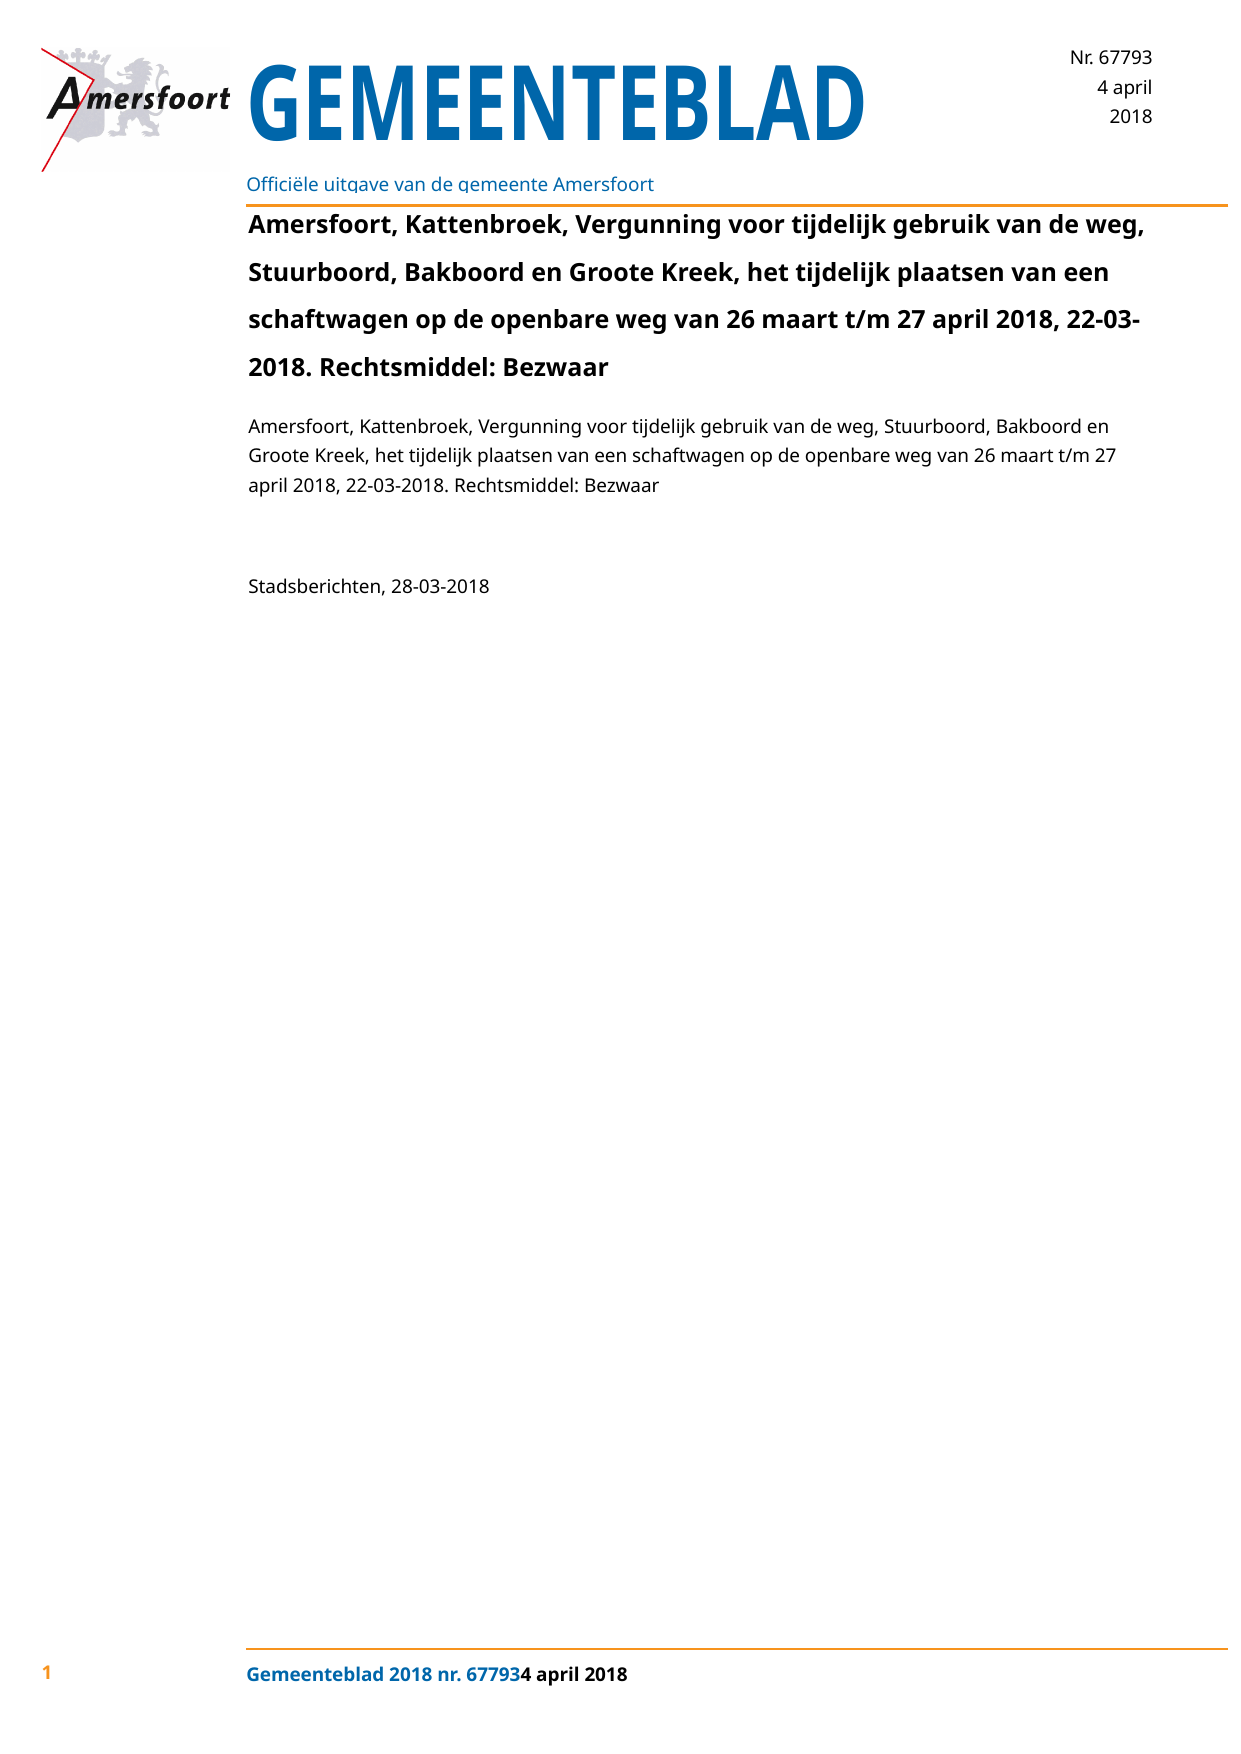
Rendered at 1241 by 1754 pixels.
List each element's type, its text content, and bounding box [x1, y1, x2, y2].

picture [41, 47, 231, 172]
text Stadsberichten, 28-03-2018 [248, 573, 1152, 599]
text Amersfoort, Kattenbroek, Vergunning voor tijdelijk gebruik van de weg, Stuurboord, Bakboord en Groote Kreek, het tijdelijk plaatsen van een schaftwagen op de openbare weg van 26 maart t/m 27 april 2018, 22-03-2018. Rechtsmiddel: Bezwaar [248, 413, 1152, 498]
text Amersfoort, Kattenbroek, Vergunning voor tijdelijk gebruik van de weg, Stuurboord, Bakboord en Groote Kreek, het tijdelijk plaatsen van een schaftwagen op de openbare weg van 26 maart t/m 27 april 2018, 22-03-2018. Rechtsmiddel: Bezwaar [248, 207, 1152, 384]
